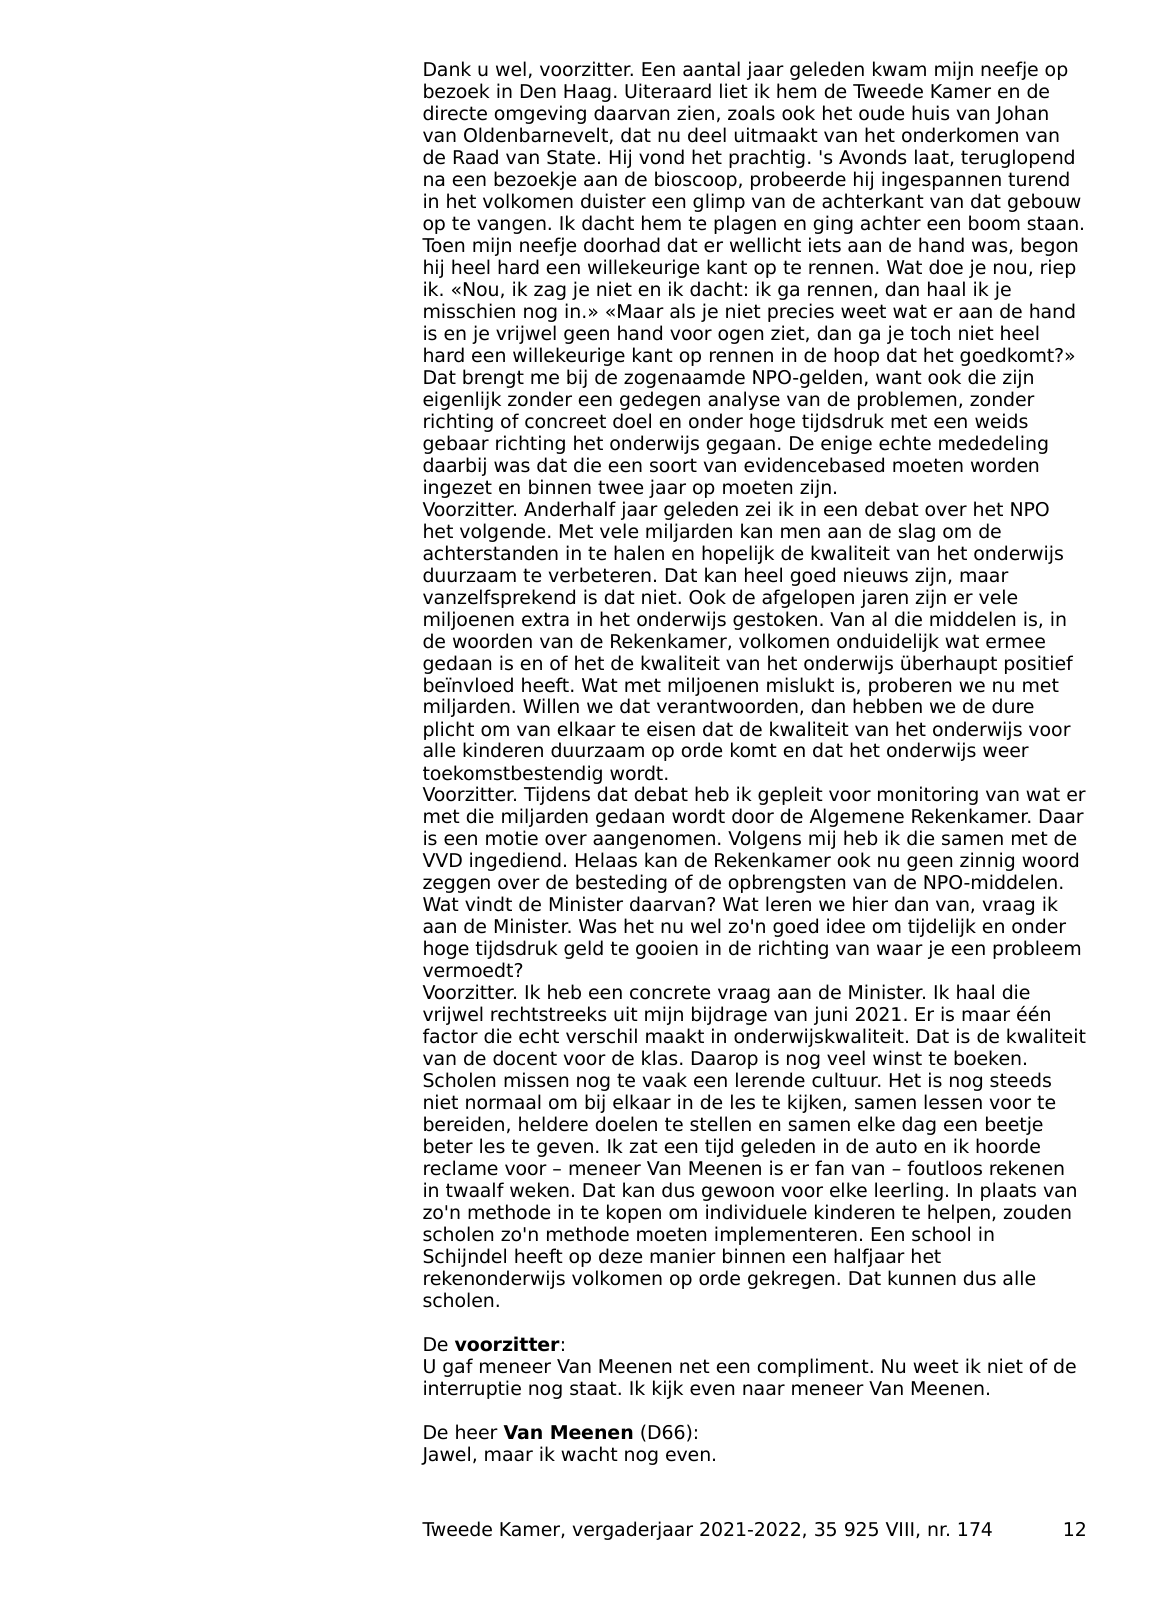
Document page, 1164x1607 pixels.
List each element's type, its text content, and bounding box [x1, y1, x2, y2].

text Voorzitter. Ik heb een concrete vraag aan de Minister. Ik haal die vrijwel rechtstreeks uit mijn bijdrage van juni 2021. Er is maar één factor die echt verschil maakt in onderwijskwaliteit. Dat is de kwaliteit van de docent voor de klas. Daarop is nog veel winst te boeken. Scholen missen nog te vaak een lerende cultuur. Het is nog steeds niet normaal om bij elkaar in de les te kijken, samen lessen voor te bereiden, heldere doelen te stellen en samen elke dag een beetje beter les te geven. Ik zat een tijd geleden in de auto en ik hoorde reclame voor – meneer Van Meenen is er fan van – foutloos rekenen in twaalf weken. Dat kan dus gewoon voor elke leerling. In plaats van zo'n methode in te kopen om individuele kinderen te helpen, zouden scholen zo'n methode moeten implementeren. Een school in Schijndel heeft op deze manier binnen een halfjaar het rekenonderwijs volkomen op orde gekregen. Dat kunnen dus alle scholen. [422, 982, 1087, 1312]
text Dank u wel, voorzitter. Een aantal jaar geleden kwam mijn neefje op bezoek in Den Haag. Uiteraard liet ik hem de Tweede Kamer en de directe omgeving daarvan zien, zoals ook het oude huis van Johan van Oldenbarnevelt, dat nu deel uitmaakt van het onderkomen van de Raad van State. Hij vond het prachtig. 's Avonds laat, teruglopend na een bezoekje aan de bioscoop, probeerde hij ingespannen turend in het volkomen duister een glimp van de achterkant van dat gebouw op te vangen. Ik dacht hem te plagen en ging achter een boom staan. Toen mijn neefje doorhad dat er wellicht iets aan de hand was, begon hij heel hard een willekeurige kant op te rennen. Wat doe je nou, riep ik. «Nou, ik zag je niet en ik dacht: ik ga rennen, dan haal ik je misschien nog in.» «Maar als je niet precies weet wat er aan de hand is en je vrijwel geen hand voor ogen ziet, dan ga je toch niet heel hard een willekeurige kant op rennen in de hoop dat het goedkomt?» Dat brengt me bij de zogenaamde NPO-gelden, want ook die zijn eigenlijk zonder een gedegen analyse van de problemen, zonder richting of concreet doel en onder hoge tijdsdruk met een weids gebaar richting het onderwijs gegaan. De enige echte mededeling daarbij was dat die een soort van evidencebased moeten worden ingezet en binnen twee jaar op moeten zijn. [422, 59, 1087, 499]
text Voorzitter. Anderhalf jaar geleden zei ik in een debat over het NPO het volgende. Met vele miljarden kan men aan de slag om de achterstanden in te halen en hopelijk de kwaliteit van het onderwijs duurzaam te verbeteren. Dat kan heel goed nieuws zijn, maar vanzelfsprekend is dat niet. Ook de afgelopen jaren zijn er vele miljoenen extra in het onderwijs gestoken. Van al die middelen is, in de woorden van de Rekenkamer, volkomen onduidelijk wat ermee gedaan is en of het de kwaliteit van het onderwijs überhaupt positief beïnvloed heeft. Wat met miljoenen mislukt is, proberen we nu met miljarden. Willen we dat verantwoorden, dan hebben we de dure plicht om van elkaar te eisen dat de kwaliteit van het onderwijs voor alle kinderen duurzaam op orde komt en dat het onderwijs weer toekomstbestendig wordt. [422, 499, 1087, 784]
text U gaf meneer Van Meenen net een compliment. Nu weet ik niet of de interruptie nog staat. Ik kijk even naar meneer Van Meenen. [422, 1356, 1087, 1400]
text De voorzitter: [422, 1334, 1087, 1356]
text Voorzitter. Tijdens dat debat heb ik gepleit voor monitoring van wat er met die miljarden gedaan wordt door de Algemene Rekenkamer. Daar is een motie over aangenomen. Volgens mij heb ik die samen met de VVD ingediend. Helaas kan de Rekenkamer ook nu geen zinnig woord zeggen over de besteding of de opbrengsten van de NPO-middelen. Wat vindt de Minister daarvan? Wat leren we hier dan van, vraag ik aan de Minister. Was het nu wel zo'n goed idee om tijdelijk en onder hoge tijdsdruk geld te gooien in de richting van waar je een probleem vermoedt? [422, 784, 1087, 982]
text Jawel, maar ik wacht nog even. [422, 1444, 1087, 1466]
text De heer Van Meenen (D66): [422, 1422, 1087, 1444]
